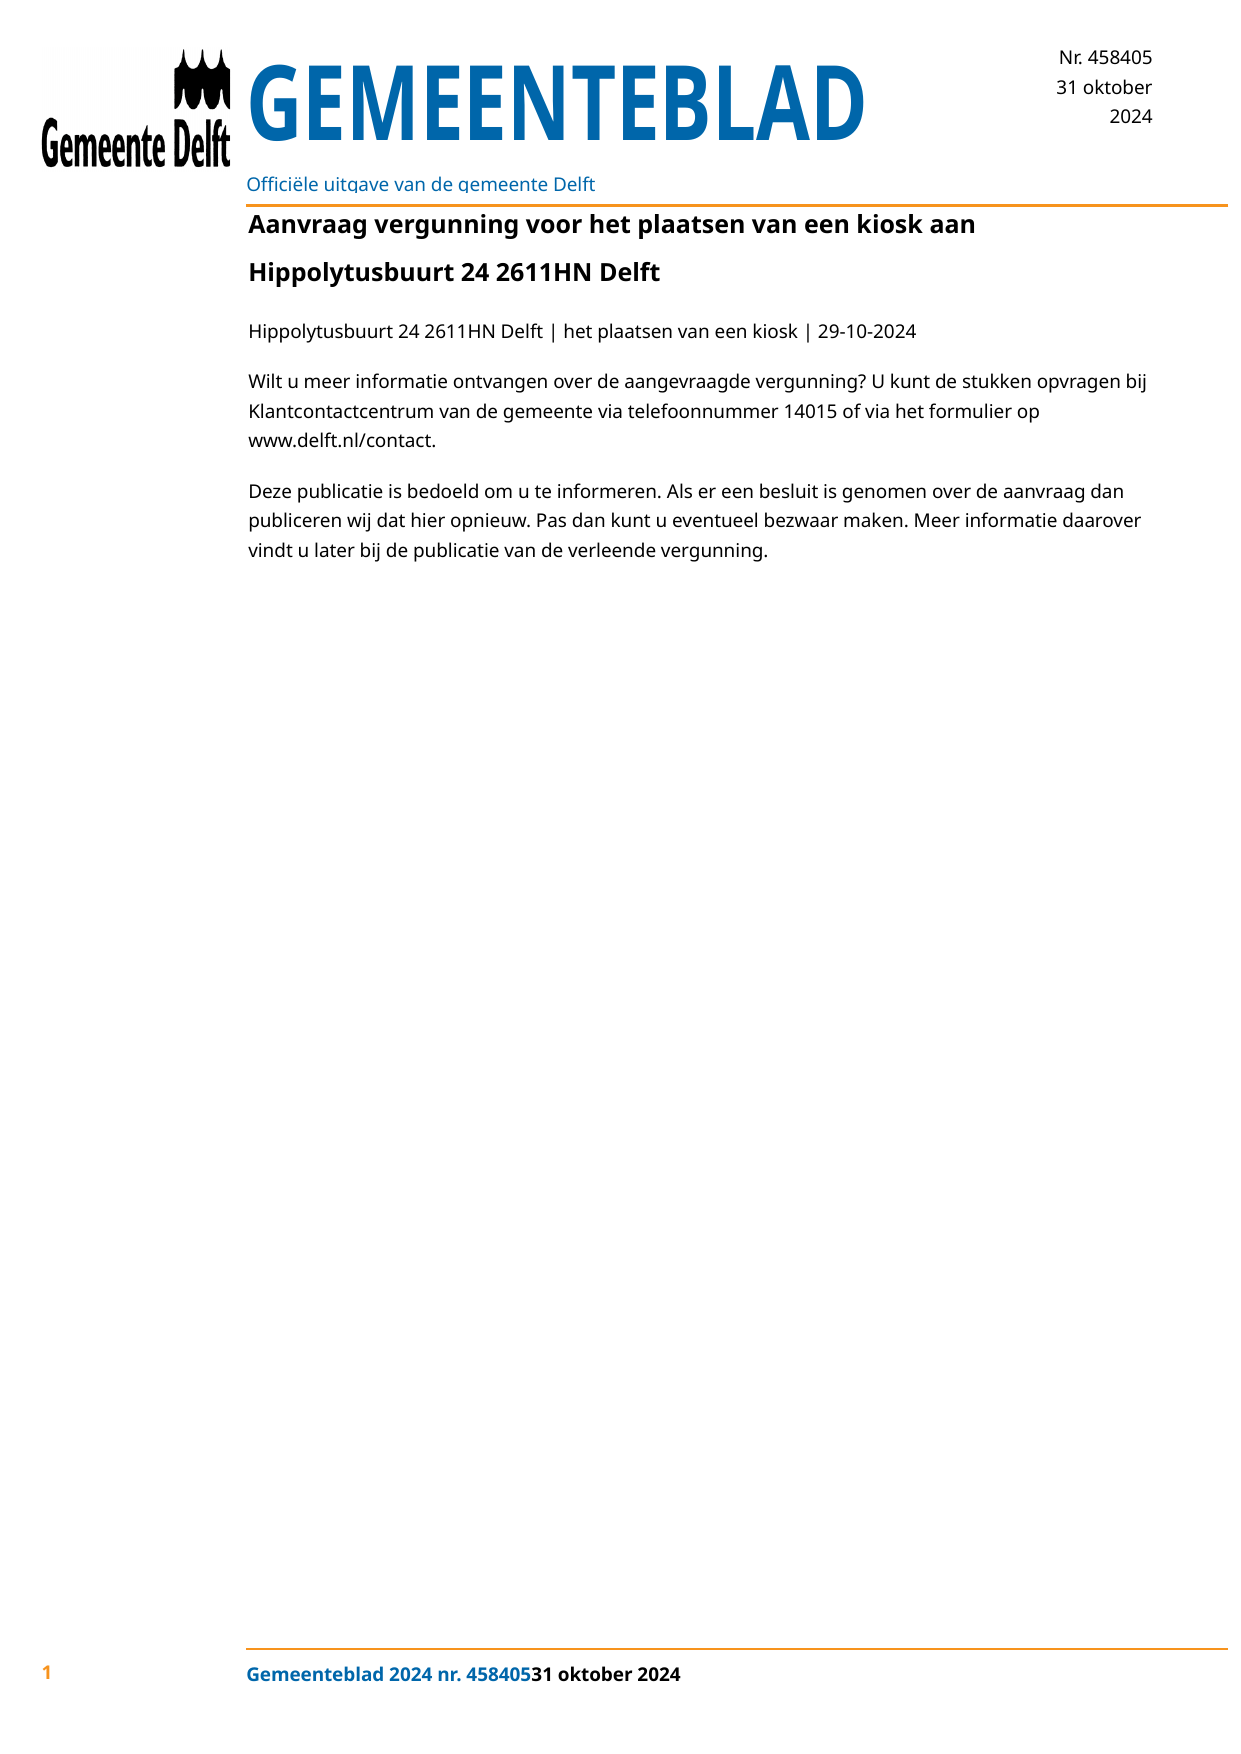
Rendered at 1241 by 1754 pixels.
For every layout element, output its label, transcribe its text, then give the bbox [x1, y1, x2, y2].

text Deze publicatie is bedoeld om u te informeren. Als er een besluit is genomen over de aanvraag dan publiceren wij dat hier opnieuw. Pas dan kunt u eventueel bezwaar maken. Meer informatie daarover vindt u later bij de publicatie van de verleende vergunning. [248, 478, 1152, 563]
text Aanvraag vergunning voor het plaatsen van een kiosk aan Hippolytusbuurt 24 2611HN Delft [248, 207, 1152, 288]
text Wilt u meer informatie ontvangen over de aangevraagde vergunning? U kunt de stukken opvragen bij Klantcontactcentrum van de gemeente via telefoonnummer 14015 of via het formulier op www.delft.nl/contact. [248, 368, 1152, 453]
text Hippolytusbuurt 24 2611HN Delft | het plaatsen van een kiosk | 29-10-2024 [248, 318, 1152, 344]
picture [41, 47, 231, 172]
